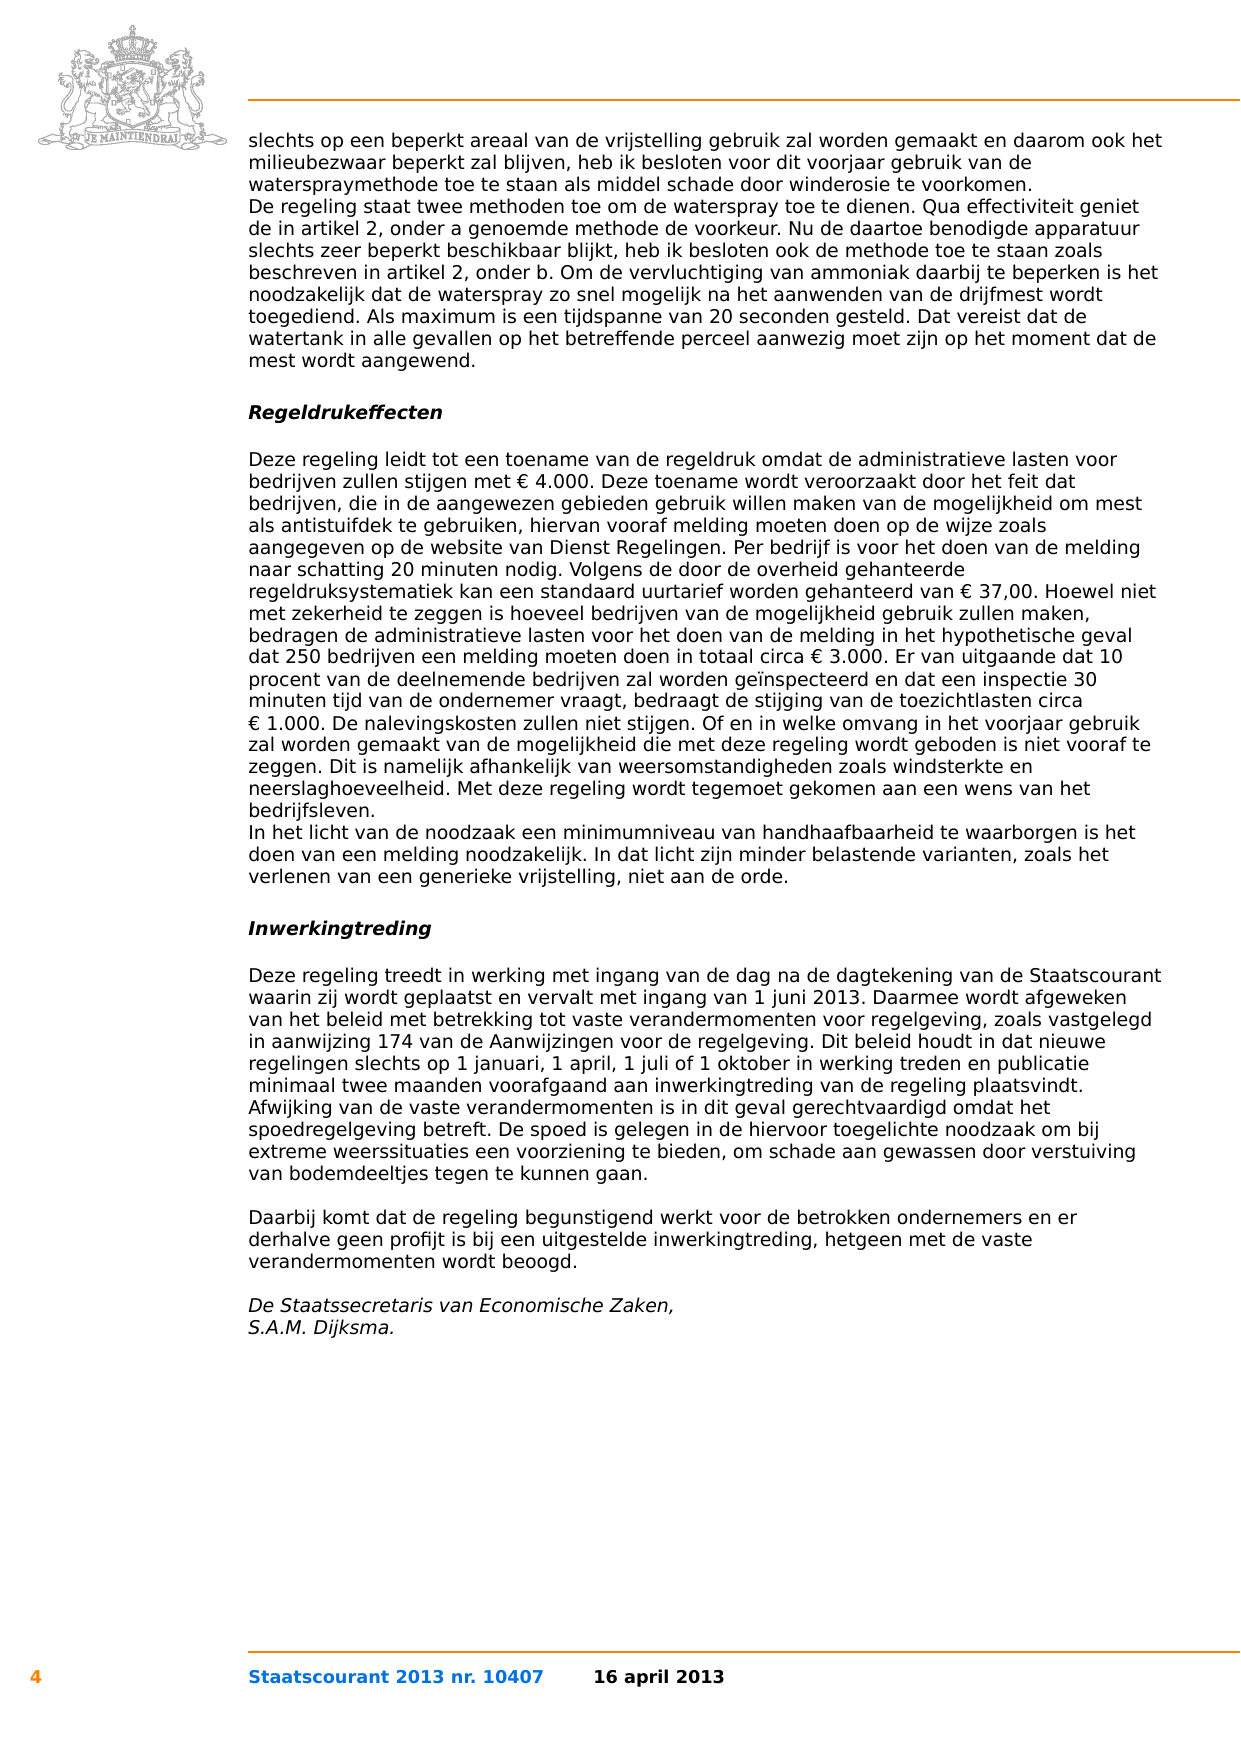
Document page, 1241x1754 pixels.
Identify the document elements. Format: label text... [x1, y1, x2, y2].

subtitle Inwerkingtreding [248, 918, 1163, 940]
text slechts op een beperkt areaal van de vrijstelling gebruik zal worden gemaakt en daarom ook het milieubezwaar beperkt zal blijven, heb ik besloten voor dit voorjaar gebruik van de waterspraymethode toe te staan als middel schade door winderosie te voorkomen. [248, 130, 1163, 196]
picture [38, 25, 227, 150]
text Deze regeling treedt in werking met ingang van de dag na de dagtekening van de Staatscourant waarin zij wordt geplaatst en vervalt met ingang van 1 juni 2013. Daarmee wordt afgeweken van het beleid met betrekking tot vaste verandermomenten voor regelgeving, zoals vastgelegd in aanwijzing 174 van de Aanwijzingen voor de regelgeving. Dit beleid houdt in dat nieuwe regelingen slechts op 1 januari, 1 april, 1 juli of 1 oktober in werking treden en publicatie minimaal twee maanden voorafgaand aan inwerkingtreding van de regeling plaatsvindt. Afwijking van de vaste verandermomenten is in dit geval gerechtvaardigd omdat het spoedregelgeving betreft. De spoed is gelegen in de hiervoor toegelichte noodzaak om bij extreme weerssituaties een voorziening te bieden, om schade aan gewassen door verstuiving van bodemdeeltjes tegen te kunnen gaan. [248, 965, 1163, 1185]
text Daarbij komt dat de regeling begunstigend werkt voor de betrokken ondernemers en er derhalve geen profijt is bij een uitgestelde inwerkingtreding, hetgeen met de vaste verandermomenten wordt beoogd. [248, 1207, 1163, 1273]
subtitle Regeldrukeffecten [248, 402, 1163, 424]
text De Staatssecretaris van Economische Zaken, S.A.M. Dijksma. [248, 1295, 1163, 1339]
text In het licht van de noodzaak een minimumniveau van handhaafbaarheid te waarborgen is het doen van een melding noodzakelijk. In dat licht zijn minder belastende varianten, zoals het verlenen van een generieke vrijstelling, niet aan de orde. [248, 822, 1163, 888]
text De regeling staat twee methoden toe om de waterspray toe te dienen. Qua effectiviteit geniet de in artikel 2, onder a genoemde methode de voorkeur. Nu de daartoe benodigde apparatuur slechts zeer beperkt beschikbaar blijkt, heb ik besloten ook de methode toe te staan zoals beschreven in artikel 2, onder b. Om de vervluchtiging van ammoniak daarbij te beperken is het noodzakelijk dat de waterspray zo snel mogelijk na het aanwenden van de drijfmest wordt toegediend. Als maximum is een tijdspanne van 20 seconden gesteld. Dat vereist dat de watertank in alle gevallen op het betreffende perceel aanwezig moet zijn op het moment dat de mest wordt aangewend. [248, 196, 1163, 372]
text Deze regeling leidt tot een toename van de regeldruk omdat de administratieve lasten voor bedrijven zullen stijgen met € 4.000. Deze toename wordt veroorzaakt door het feit dat bedrijven, die in de aangewezen gebieden gebruik willen maken van de mogelijkheid om mest als antistuifdek te gebruiken, hiervan vooraf melding moeten doen op de wijze zoals aangegeven op de website van Dienst Regelingen. Per bedrijf is voor het doen van de melding naar schatting 20 minuten nodig. Volgens de door de overheid gehanteerde regeldruksystematiek kan een standaard uurtarief worden gehanteerd van € 37,00. Hoewel niet met zekerheid te zeggen is hoeveel bedrijven van de mogelijkheid gebruik zullen maken, bedragen de administratieve lasten voor het doen van de melding in het hypothetische geval dat 250 bedrijven een melding moeten doen in totaal circa € 3.000. Er van uitgaande dat 10 procent van de deelnemende bedrijven zal worden geïnspecteerd en dat een inspectie 30 minuten tijd van de ondernemer vraagt, bedraagt de stijging van de toezichtlasten circa € 1.000. De nalevingskosten zullen niet stijgen. Of en in welke omvang in het voorjaar gebruik zal worden gemaakt van de mogelijkheid die met deze regeling wordt geboden is niet vooraf te zeggen. Dit is namelijk afhankelijk van weersomstandigheden zoals windsterkte en neerslaghoeveelheid. Met deze regeling wordt tegemoet gekomen aan een wens van het bedrijfsleven. [248, 449, 1163, 822]
